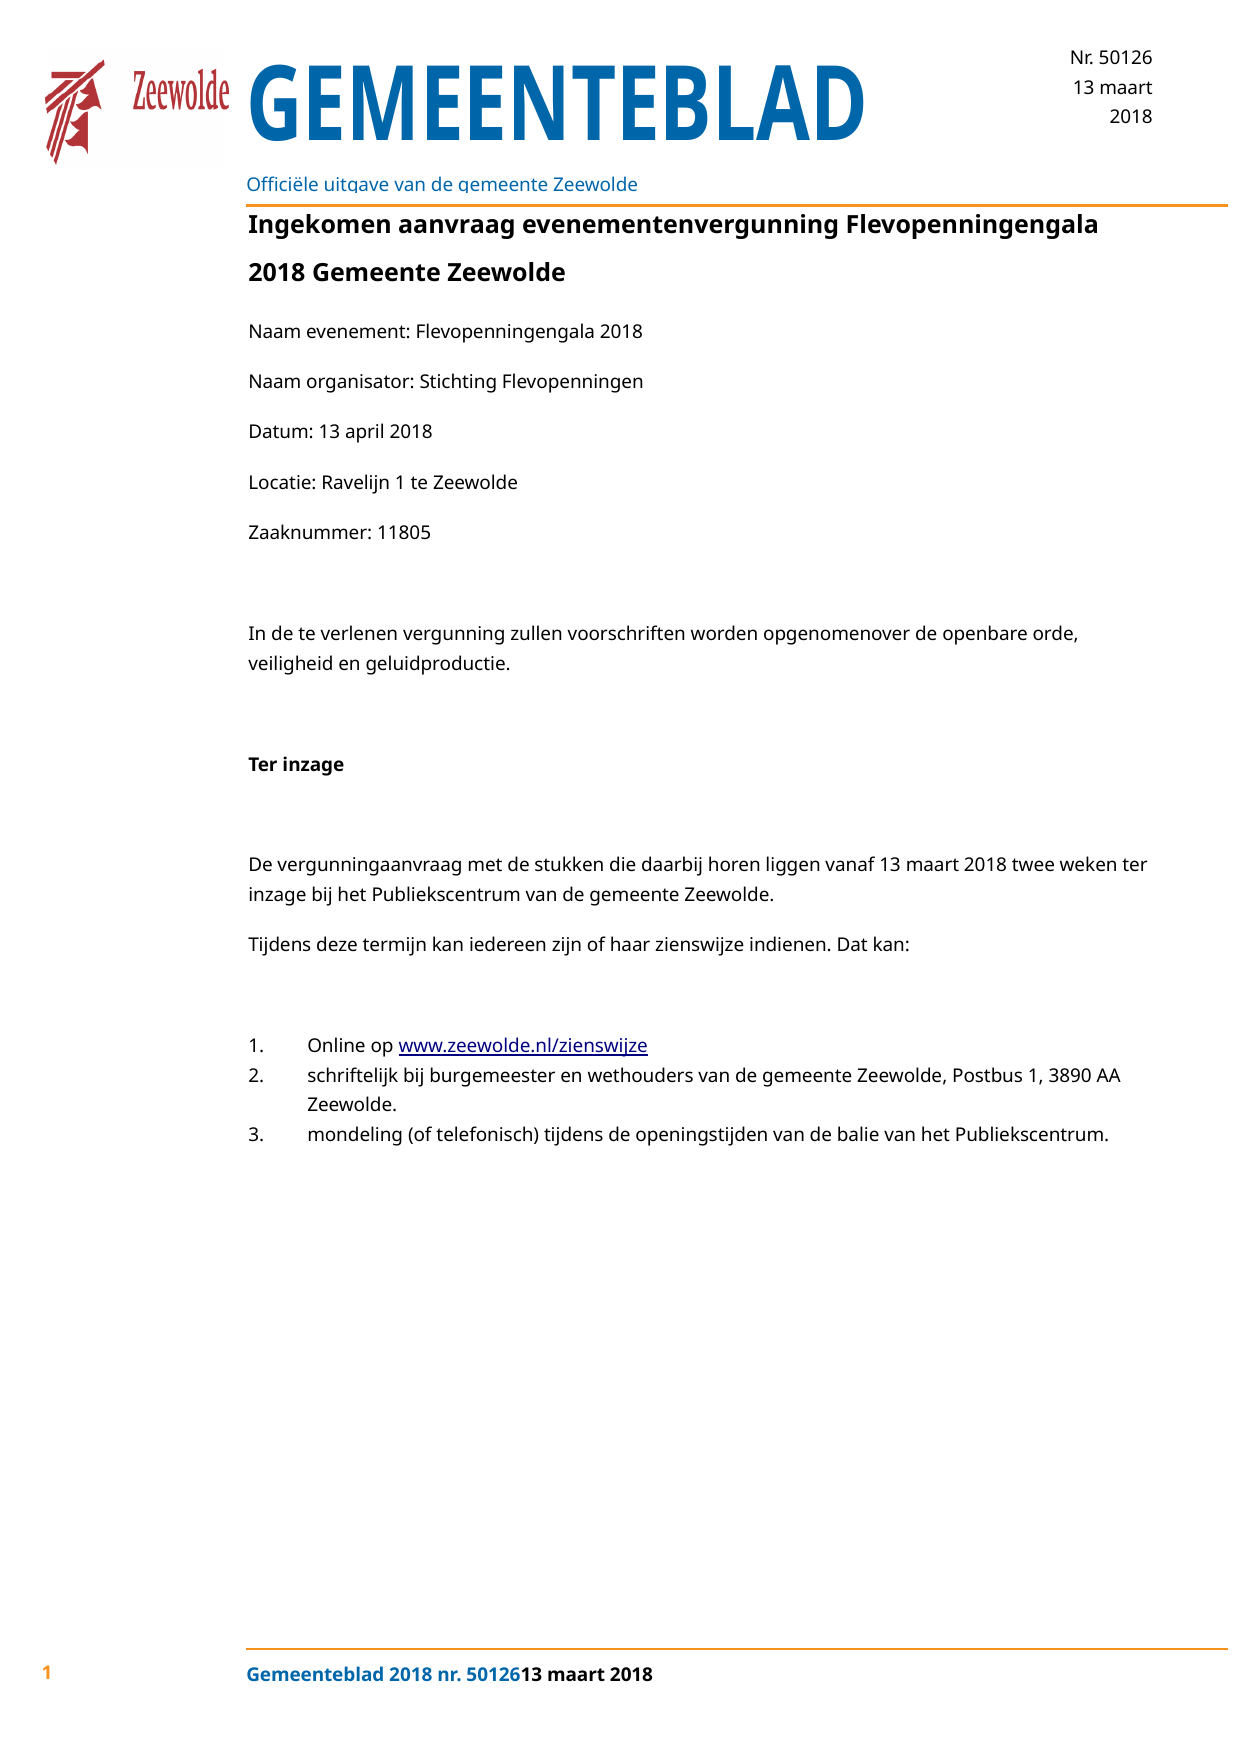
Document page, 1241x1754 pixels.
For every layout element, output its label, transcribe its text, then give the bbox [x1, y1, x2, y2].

list mondeling (of telefonisch) tijdens de openingstijden van de balie van het Publiekscentrum. [248, 1121, 1152, 1147]
text Ingekomen aanvraag evenementenvergunning Flevopenningengala 2018 Gemeente Zeewolde [248, 207, 1152, 288]
list Online op www.zeewolde.nl/zienswijze [248, 1032, 1152, 1058]
text De vergunningaanvraag met de stukken die daarbij horen liggen vanaf 13 maart 2018 twee weken ter inzage bij het Publiekscentrum van de gemeente Zeewolde. [248, 852, 1152, 907]
text In de te verlenen vergunning zullen voorschriften worden opgenomenover de openbare orde, veiligheid en geluidproductie. [248, 620, 1152, 676]
text Locatie: Ravelijn 1 te Zeewolde [248, 469, 1152, 495]
text Datum: 13 april 2018 [248, 419, 1152, 444]
text Naam evenement: Flevopenningengala 2018 [248, 318, 1152, 344]
picture [41, 47, 231, 172]
text Zaaknummer: 11805 [248, 519, 1152, 545]
text Ter inzage [248, 751, 1152, 777]
text Tijdens deze termijn kan iedereen zijn of haar zienswijze indienen. Dat kan: [248, 932, 1152, 957]
text Naam organisator: Stichting Flevopenningen [248, 368, 1152, 394]
list schriftelijk bij burgemeester en wethouders van de gemeente Zeewolde, Postbus 1, 3890 AA Zeewolde. [248, 1062, 1152, 1117]
